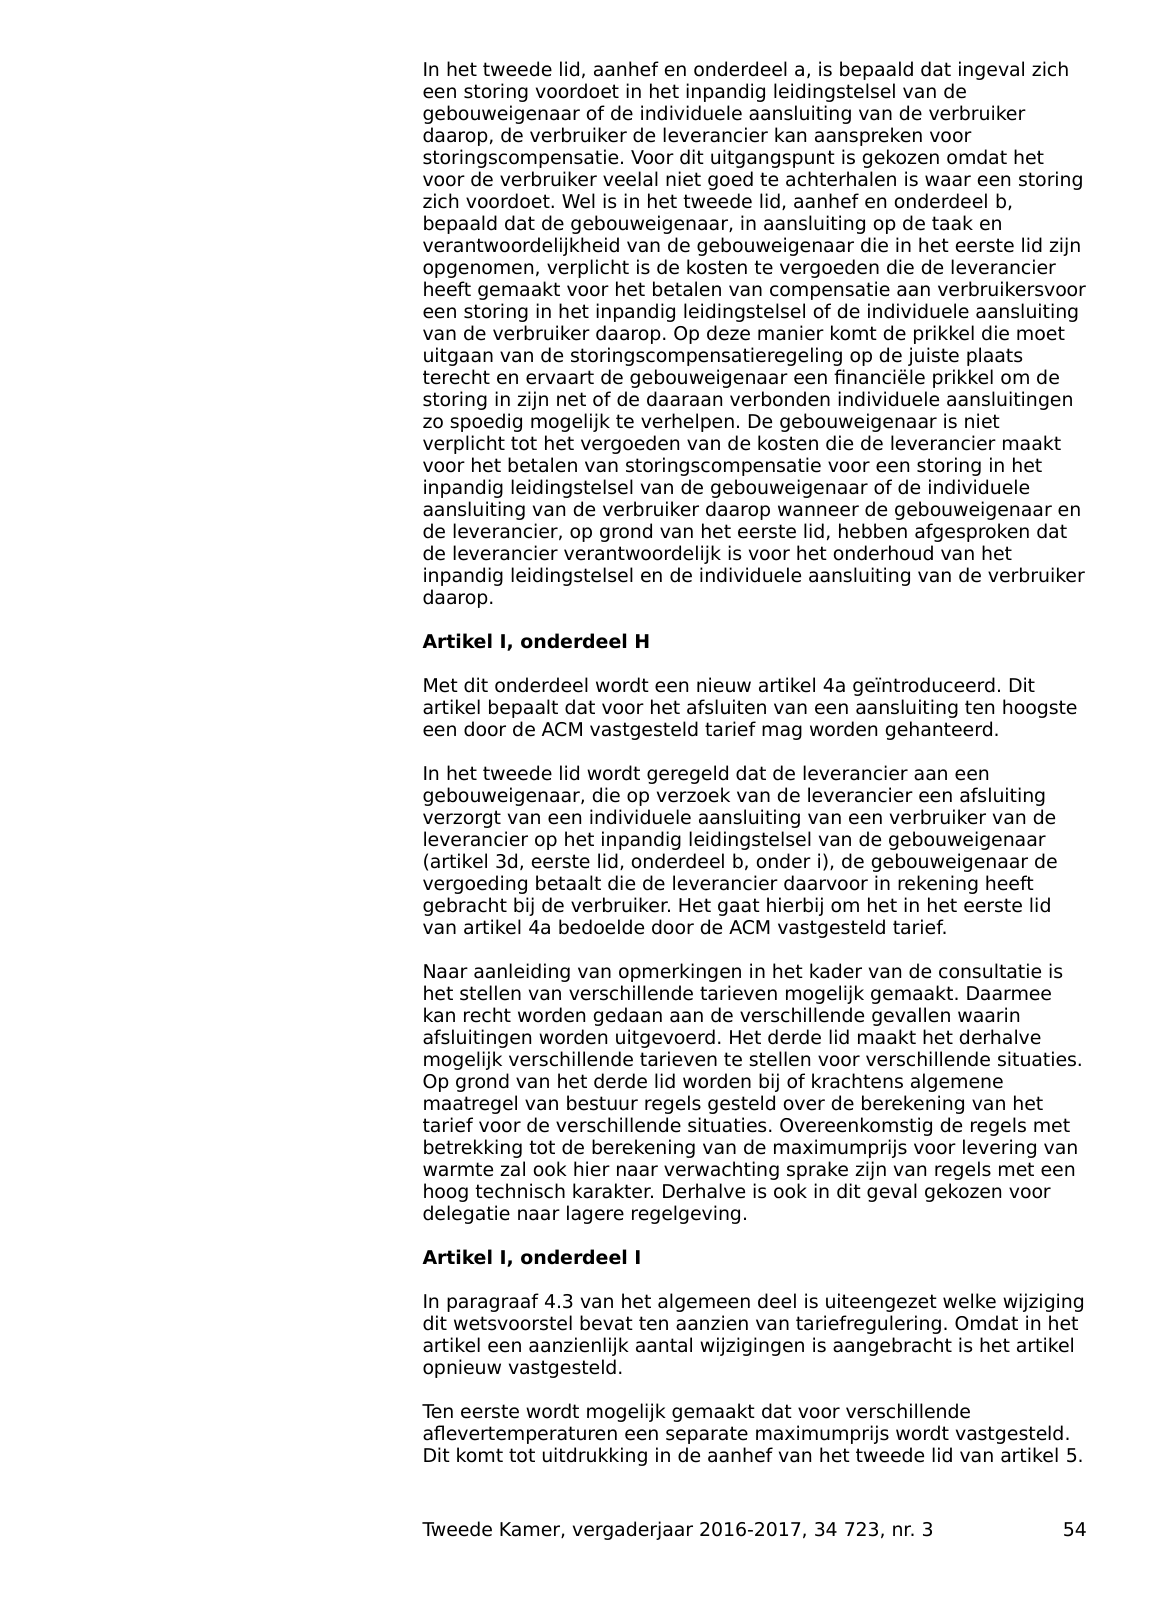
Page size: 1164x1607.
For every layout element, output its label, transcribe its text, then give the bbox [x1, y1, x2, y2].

subtitle Artikel I, onderdeel I [422, 1247, 1087, 1269]
subtitle Artikel I, onderdeel H [422, 631, 1087, 653]
text In paragraaf 4.3 van het algemeen deel is uiteengezet welke wijziging dit wetsvoorstel bevat ten aanzien van tariefregulering. Omdat in het artikel een aanzienlijk aantal wijzigingen is aangebracht is het artikel opnieuw vastgesteld. [422, 1291, 1087, 1379]
text Naar aanleiding van opmerkingen in het kader van de consultatie is het stellen van verschillende tarieven mogelijk gemaakt. Daarmee kan recht worden gedaan aan de verschillende gevallen waarin afsluitingen worden uitgevoerd. Het derde lid maakt het derhalve mogelijk verschillende tarieven te stellen voor verschillende situaties. Op grond van het derde lid worden bij of krachtens algemene maatregel van bestuur regels gesteld over de berekening van het tarief voor de verschillende situaties. Overeenkomstig de regels met betrekking tot de berekening van de maximumprijs voor levering van warmte zal ook hier naar verwachting sprake zijn van regels met een hoog technisch karakter. Derhalve is ook in dit geval gekozen voor delegatie naar lagere regelgeving. [422, 961, 1087, 1225]
text Ten eerste wordt mogelijk gemaakt dat voor verschillende aflevertemperaturen een separate maximumprijs wordt vastgesteld. Dit komt tot uitdrukking in de aanhef van het tweede lid van artikel 5. [422, 1401, 1087, 1467]
text In het tweede lid wordt geregeld dat de leverancier aan een gebouweigenaar, die op verzoek van de leverancier een afsluiting verzorgt van een individuele aansluiting van een verbruiker van de leverancier op het inpandig leidingstelsel van de gebouweigenaar (artikel 3d, eerste lid, onderdeel b, onder i), de gebouweigenaar de vergoeding betaalt die de leverancier daarvoor in rekening heeft gebracht bij de verbruiker. Het gaat hierbij om het in het eerste lid van artikel 4a bedoelde door de ACM vastgesteld tarief. [422, 763, 1087, 939]
text In het tweede lid, aanhef en onderdeel a, is bepaald dat ingeval zich een storing voordoet in het inpandig leidingstelsel van de gebouweigenaar of de individuele aansluiting van de verbruiker daarop, de verbruiker de leverancier kan aanspreken voor storingscompensatie. Voor dit uitgangspunt is gekozen omdat het voor de verbruiker veelal niet goed te achterhalen is waar een storing zich voordoet. Wel is in het tweede lid, aanhef en onderdeel b, bepaald dat de gebouweigenaar, in aansluiting op de taak en verantwoordelijkheid van de gebouweigenaar die in het eerste lid zijn opgenomen, verplicht is de kosten te vergoeden die de leverancier heeft gemaakt voor het betalen van compensatie aan verbruikersvoor een storing in het inpandig leidingstelsel of de individuele aansluiting van de verbruiker daarop. Op deze manier komt de prikkel die moet uitgaan van de storingscompensatieregeling op de juiste plaats terecht en ervaart de gebouweigenaar een financiële prikkel om de storing in zijn net of de daaraan verbonden individuele aansluitingen zo spoedig mogelijk te verhelpen. De gebouweigenaar is niet verplicht tot het vergoeden van de kosten die de leverancier maakt voor het betalen van storingscompensatie voor een storing in het inpandig leidingstelsel van de gebouweigenaar of de individuele aansluiting van de verbruiker daarop wanneer de gebouweigenaar en de leverancier, op grond van het eerste lid, hebben afgesproken dat de leverancier verantwoordelijk is voor het onderhoud van het inpandig leidingstelsel en de individuele aansluiting van de verbruiker daarop. [422, 59, 1087, 608]
text Met dit onderdeel wordt een nieuw artikel 4a geïntroduceerd. Dit artikel bepaalt dat voor het afsluiten van een aansluiting ten hoogste een door de ACM vastgesteld tarief mag worden gehanteerd. [422, 675, 1087, 741]
